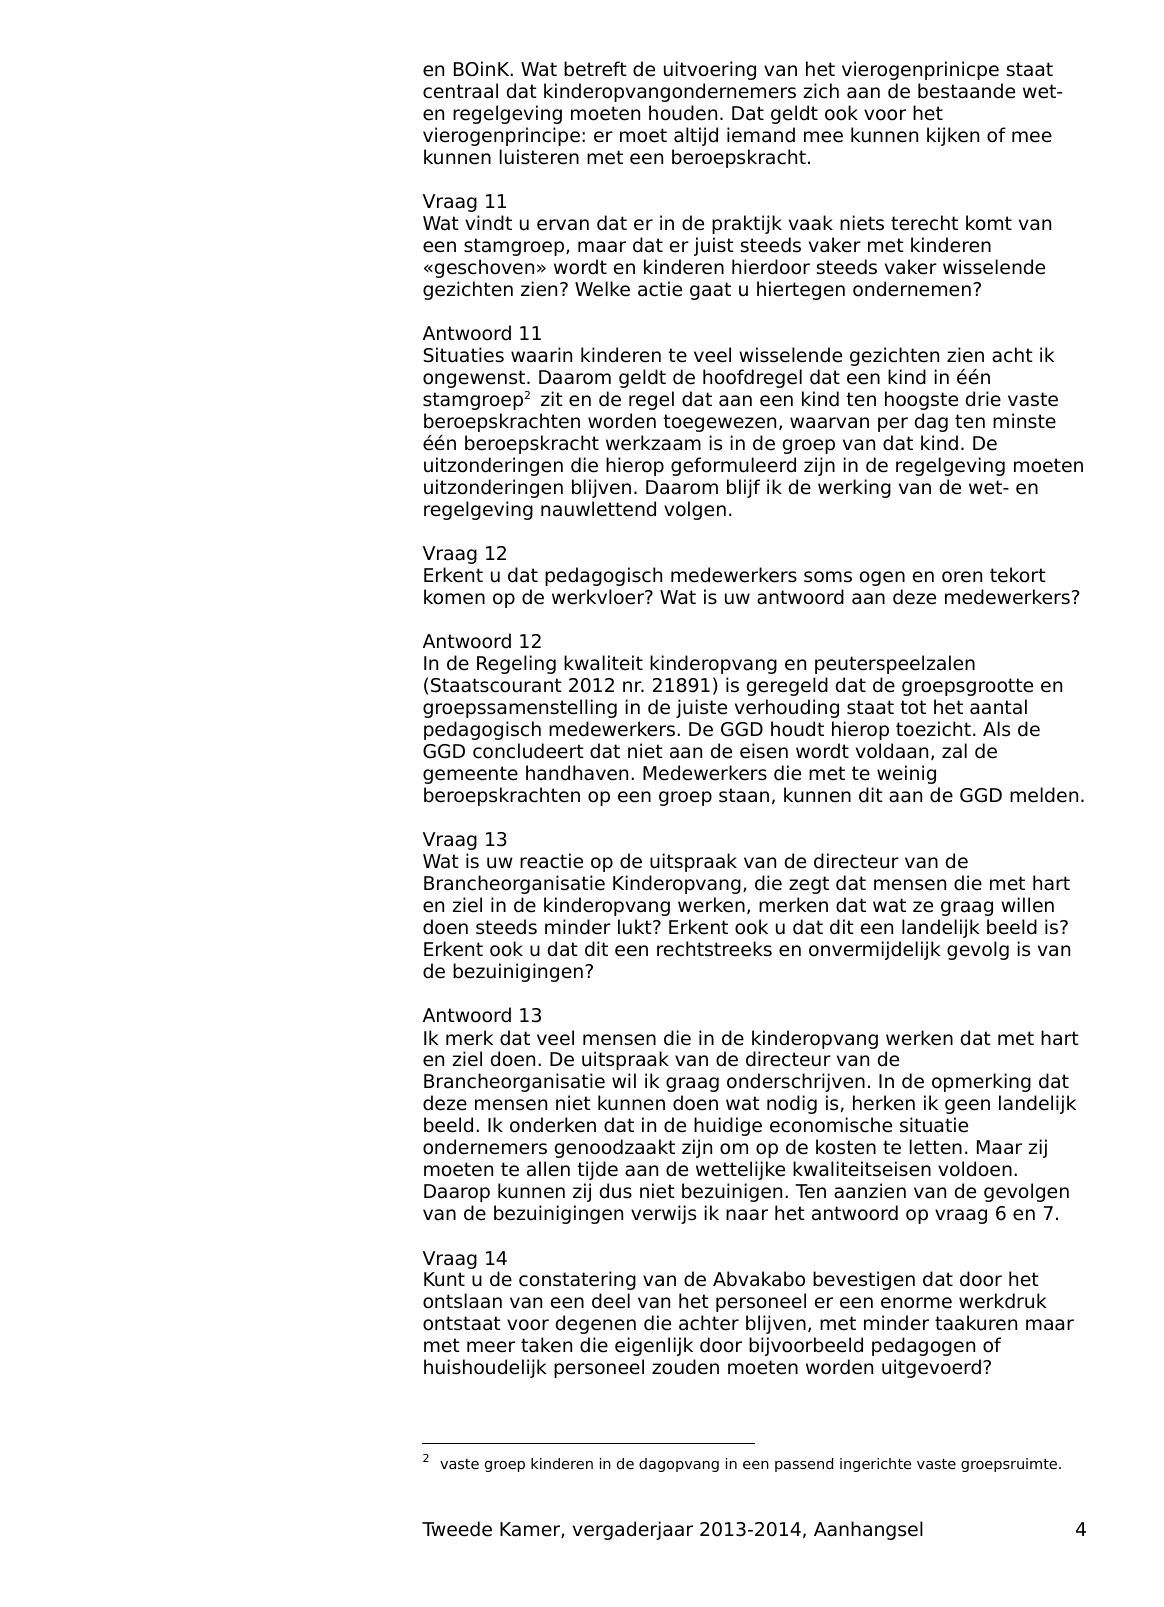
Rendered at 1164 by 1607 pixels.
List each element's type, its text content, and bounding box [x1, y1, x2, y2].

text Antwoord 11 [422, 323, 1087, 345]
text Vraag 13 [422, 829, 1087, 851]
text Wat vindt u ervan dat er in de praktijk vaak niets terecht komt van een stamgroep, maar dat er juist steeds vaker met kinderen «geschoven» wordt en kinderen hierdoor steeds vaker wisselende gezichten zien? Welke actie gaat u hiertegen ondernemen? [422, 213, 1087, 301]
text Erkent u dat pedagogisch medewerkers soms ogen en oren tekort komen op de werkvloer? Wat is uw antwoord aan deze medewerkers? [422, 565, 1087, 609]
text Antwoord 12 [422, 631, 1087, 653]
text vaste groep kinderen in de dagopvang in een passend ingerichte vaste groepsruimte. [422, 1452, 1087, 1474]
text In de Regeling kwaliteit kinderopvang en peuterspeelzalen (Staatscourant 2012 nr. 21891) is geregeld dat de groepsgrootte en groepssamenstelling in de juiste verhouding staat tot het aantal pedagogisch medewerkers. De GGD houdt hierop toezicht. Als de GGD concludeert dat niet aan de eisen wordt voldaan, zal de gemeente handhaven. Medewerkers die met te weinig beroepskrachten op een groep staan, kunnen dit aan de GGD melden. [422, 653, 1087, 807]
text Wat is uw reactie op de uitspraak van de directeur van de Brancheorganisatie Kinderopvang, die zegt dat mensen die met hart en ziel in de kinderopvang werken, merken dat wat ze graag willen doen steeds minder lukt? Erkent ook u dat dit een landelijk beeld is? Erkent ook u dat dit een rechtstreeks en onvermijdelijk gevolg is van de bezuinigingen? [422, 851, 1087, 983]
text Situaties waarin kinderen te veel wisselende gezichten zien acht ik ongewenst. Daarom geldt de hoofdregel dat een kind in één stamgroep zit en de regel dat aan een kind ten hoogste drie vaste beroepskrachten worden toegewezen, waarvan per dag ten minste één beroepskracht werkzaam is in de groep van dat kind. De uitzonderingen die hierop geformuleerd zijn in de regelgeving moeten uitzonderingen blijven. Daarom blijf ik de werking van de wet- en regelgeving nauwlettend volgen. [422, 345, 1087, 521]
text Vraag 11 [422, 191, 1087, 213]
text en BOinK. Wat betreft de uitvoering van het vierogenprinicpe staat centraal dat kinderopvangondernemers zich aan de bestaande wet- en regelgeving moeten houden. Dat geldt ook voor het vierogenprincipe: er moet altijd iemand mee kunnen kijken of mee kunnen luisteren met een beroepskracht. [422, 59, 1087, 169]
text Vraag 14 [422, 1247, 1087, 1269]
text Ik merk dat veel mensen die in de kinderopvang werken dat met hart en ziel doen. De uitspraak van de directeur van de Brancheorganisatie wil ik graag onderschrijven. In de opmerking dat deze mensen niet kunnen doen wat nodig is, herken ik geen landelijk beeld. Ik onderken dat in de huidige economische situatie ondernemers genoodzaakt zijn om op de kosten te letten. Maar zij moeten te allen tijde aan de wettelijke kwaliteitseisen voldoen. Daarop kunnen zij dus niet bezuinigen. Ten aanzien van de gevolgen van de bezuinigingen verwijs ik naar het antwoord op vraag 6 en 7. [422, 1027, 1087, 1225]
text Kunt u de constatering van de Abvakabo bevestigen dat door het ontslaan van een deel van het personeel er een enorme werkdruk ontstaat voor degenen die achter blijven, met minder taakuren maar met meer taken die eigenlijk door bijvoorbeeld pedagogen of huishoudelijk personeel zouden moeten worden uitgevoerd? [422, 1269, 1087, 1379]
text Vraag 12 [422, 543, 1087, 565]
text Antwoord 13 [422, 1005, 1087, 1027]
